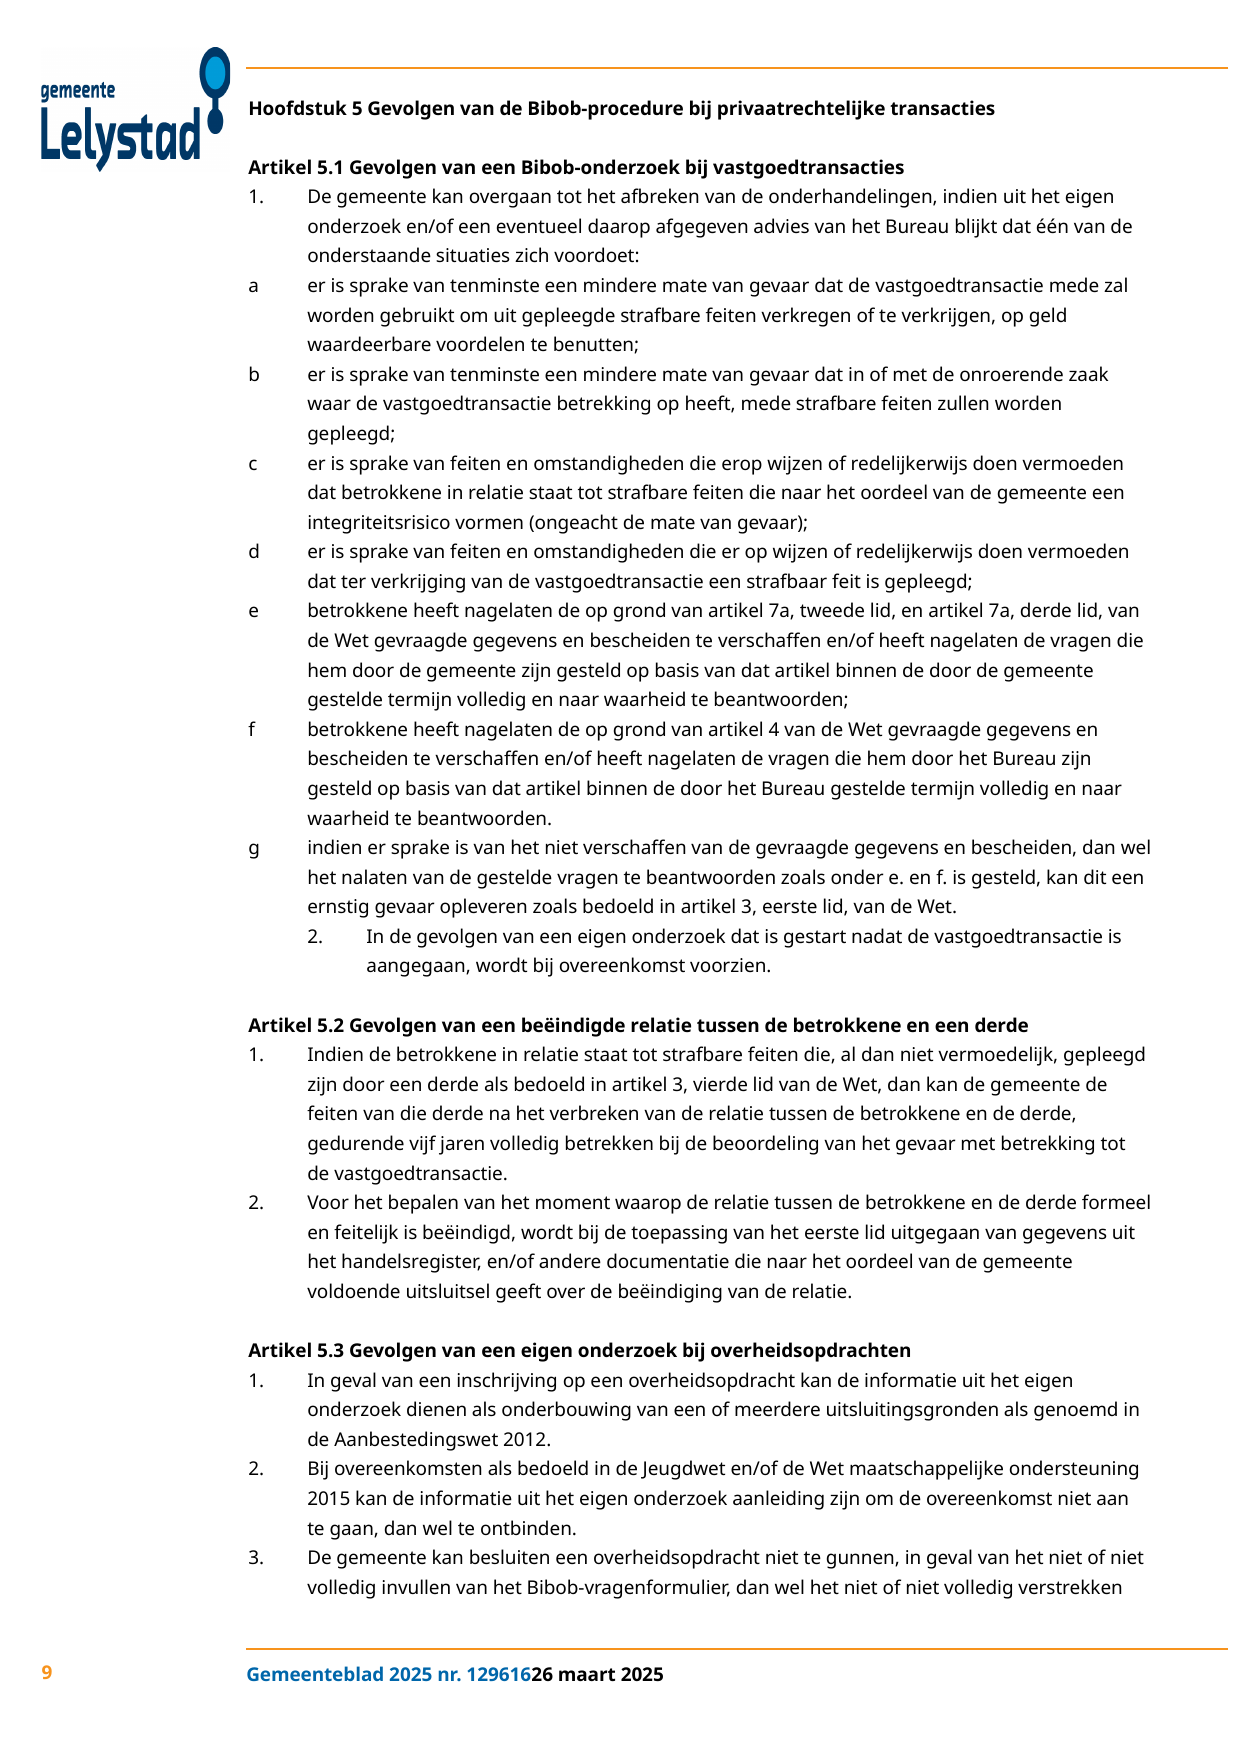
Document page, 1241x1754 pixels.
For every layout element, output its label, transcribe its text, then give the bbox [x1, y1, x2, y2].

text Artikel 5.3 Gevolgen van een eigen onderzoek bij overheidsopdrachten [248, 1337, 1152, 1363]
list betrokkene heeft nagelaten de op grond van artikel 7a, tweede lid, en artikel 7a, derde lid, van de Wet gevraagde gegevens en bescheiden te verschaffen en/of heeft nagelaten de vragen die hem door de gemeente zijn gesteld op basis van dat artikel binnen de door de gemeente gestelde termijn volledig en naar waarheid te beantwoorden; [248, 598, 1152, 712]
list In de gevolgen van een eigen onderzoek dat is gestart nadat de vastgoedtransactie is aangegaan, wordt bij overeenkomst voorzien. [307, 923, 1152, 978]
list Voor het bepalen van het moment waarop de relatie tussen de betrokkene en de derde formeel en feitelijk is beëindigd, wordt bij de toepassing van het eerste lid uitgegaan van gegevens uit het handelsregister, en/of andere documentatie die naar het oordeel van de gemeente voldoende uitsluitsel geeft over de beëindiging van de relatie. [248, 1189, 1152, 1304]
list Bij overeenkomsten als bedoeld in de Jeugdwet en/of de Wet maatschappelijke ondersteuning 2015 kan de informatie uit het eigen onderzoek aanleiding zijn om de overeenkomst niet aan te gaan, dan wel te ontbinden. [248, 1456, 1152, 1541]
list er is sprake van tenminste een mindere mate van gevaar dat de vastgoedtransactie mede zal worden gebruikt om uit gepleegde strafbare feiten verkregen of te verkrijgen, op geld waardeerbare voordelen te benutten; [248, 272, 1152, 357]
picture [41, 47, 231, 172]
text Hoofdstuk 5 Gevolgen van de Bibob-procedure bij privaatrechtelijke transacties [248, 95, 1152, 121]
list er is sprake van feiten en omstandigheden die er op wijzen of redelijkerwijs doen vermoeden dat ter verkrijging van de vastgoedtransactie een strafbaar feit is gepleegd; [248, 538, 1152, 594]
list De gemeente kan overgaan tot het afbreken van de onderhandelingen, indien uit het eigen onderzoek en/of een eventueel daarop afgegeven advies van het Bureau blijkt dat één van de onderstaande situaties zich voordoet: [248, 183, 1152, 268]
list er is sprake van feiten en omstandigheden die erop wijzen of redelijkerwijs doen vermoeden dat betrokkene in relatie staat tot strafbare feiten die naar het oordeel van de gemeente een integriteitsrisico vormen (ongeacht de mate van gevaar); [248, 450, 1152, 535]
list De gemeente kan besluiten een overheidsopdracht niet te gunnen, in geval van het niet of niet volledig invullen van het Bibob-vragenformulier, dan wel het niet of niet volledig verstrekken [248, 1544, 1152, 1600]
text Artikel 5.1 Gevolgen van een Bibob-onderzoek bij vastgoedtransacties [248, 154, 1152, 180]
list indien er sprake is van het niet verschaffen van de gevraagde gegevens en bescheiden, dan wel het nalaten van de gestelde vragen te beantwoorden zoals onder e. en f. is gesteld, kan dit een ernstig gevaar opleveren zoals bedoeld in artikel 3, eerste lid, van de Wet. [248, 834, 1152, 919]
list In geval van een inschrijving op een overheidsopdracht kan de informatie uit het eigen onderzoek dienen als onderbouwing van een of meerdere uitsluitingsgronden als genoemd in de Aanbestedingswet 2012. [248, 1367, 1152, 1452]
list betrokkene heeft nagelaten de op grond van artikel 4 van de Wet gevraagde gegevens en bescheiden te verschaffen en/of heeft nagelaten de vragen die hem door het Bureau zijn gesteld op basis van dat artikel binnen de door het Bureau gestelde termijn volledig en naar waarheid te beantwoorden. [248, 716, 1152, 831]
list Indien de betrokkene in relatie staat tot strafbare feiten die, al dan niet vermoedelijk, gepleegd zijn door een derde als bedoeld in artikel 3, vierde lid van de Wet, dan kan de gemeente de feiten van die derde na het verbreken van de relatie tussen de betrokkene en de derde, gedurende vijf jaren volledig betrekken bij de beoordeling van het gevaar met betrekking tot de vastgoedtransactie. [248, 1041, 1152, 1186]
list er is sprake van tenminste een mindere mate van gevaar dat in of met de onroerende zaak waar de vastgoedtransactie betrekking op heeft, mede strafbare feiten zullen worden gepleegd; [248, 361, 1152, 446]
text Artikel 5.2 Gevolgen van een beëindigde relatie tussen de betrokkene en een derde [248, 1012, 1152, 1038]
